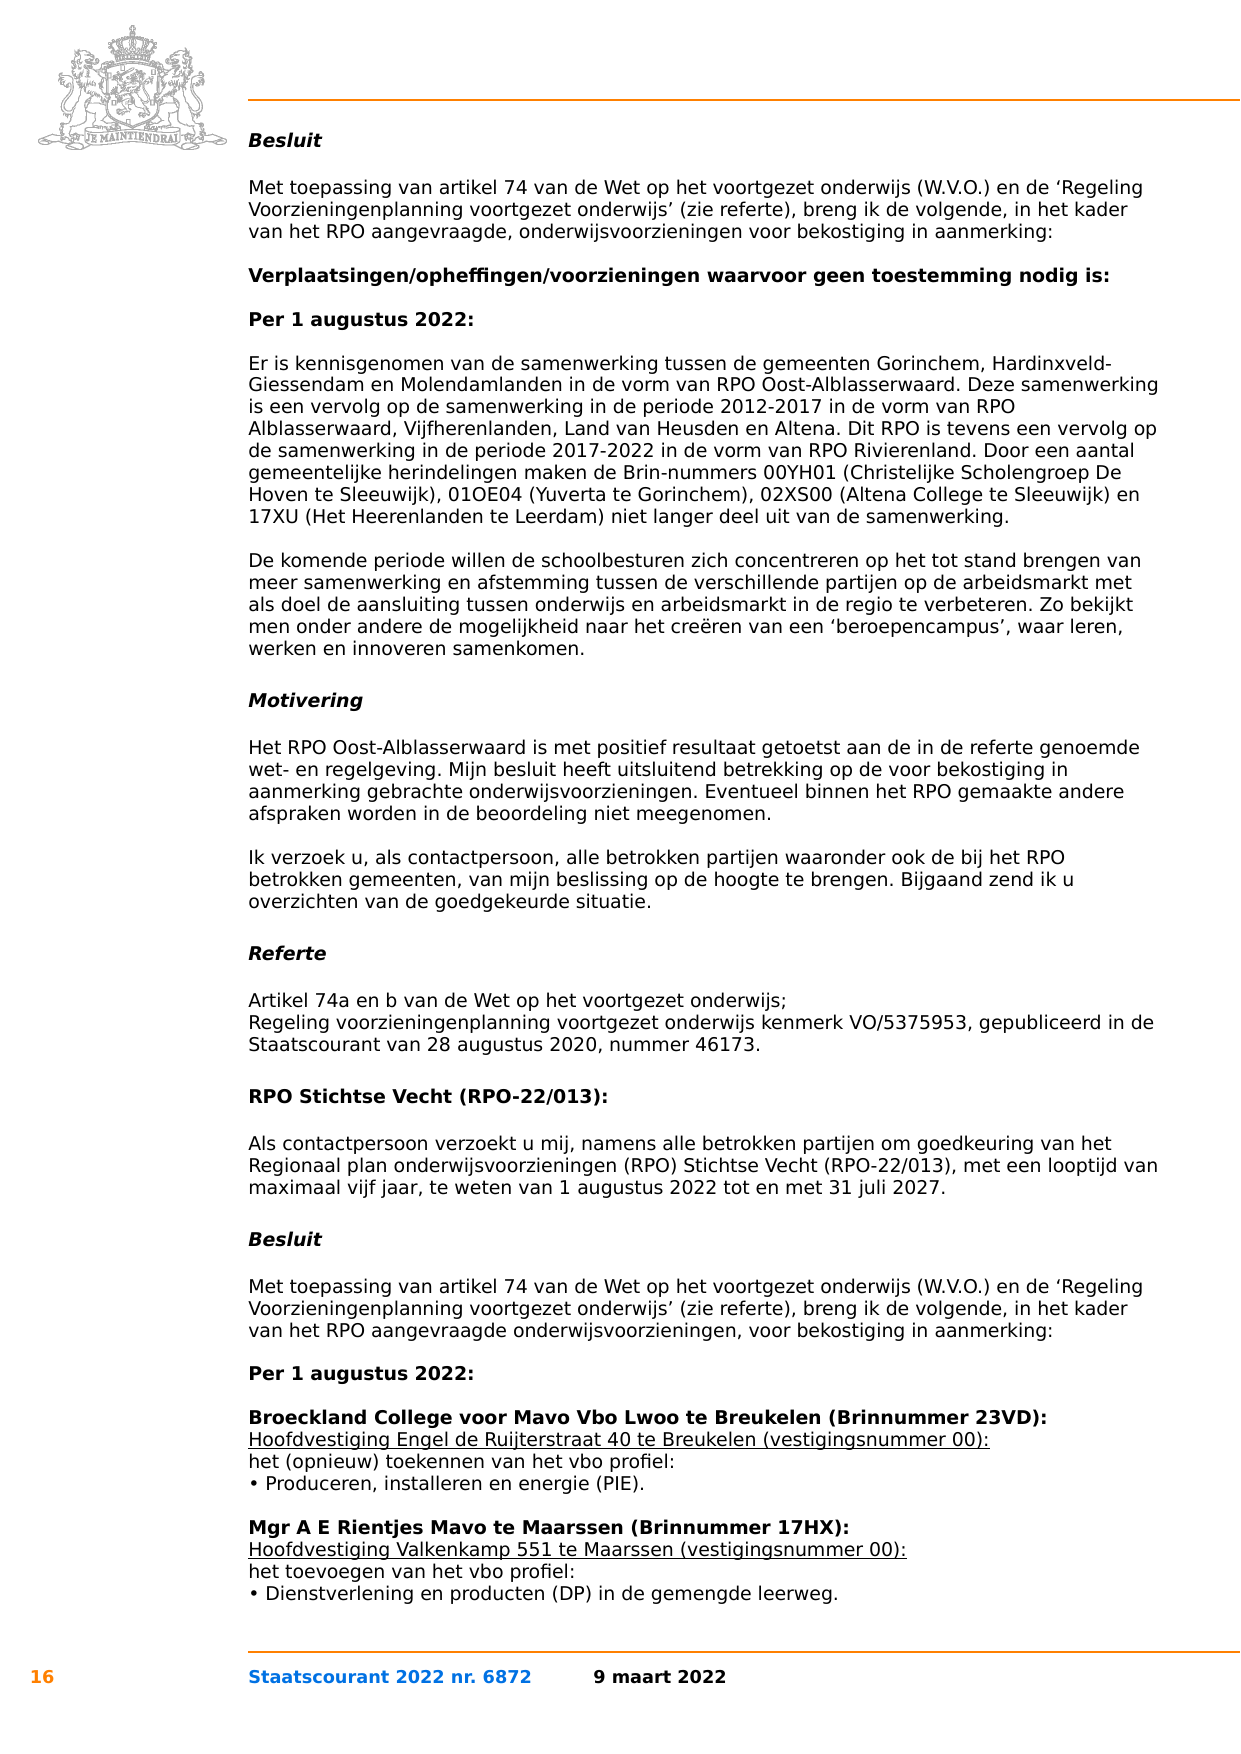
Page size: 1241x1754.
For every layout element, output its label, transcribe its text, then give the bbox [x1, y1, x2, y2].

text Per 1 augustus 2022: [248, 1363, 1163, 1385]
text Met toepassing van artikel 74 van de Wet op het voortgezet onderwijs (W.V.O.) en de ‘Regeling Voorzieningenplanning voortgezet onderwijs’ (zie referte), breng ik de volgende, in het kader van het RPO aangevraagde, onderwijsvoorzieningen voor bekostiging in aanmerking: [248, 177, 1163, 243]
text Als contactpersoon verzoekt u mij, namens alle betrokken partijen om goedkeuring van het Regionaal plan onderwijsvoorzieningen (RPO) Stichtse Vecht (RPO-22/013), met een looptijd van maximaal vijf jaar, te weten van 1 augustus 2022 tot en met 31 juli 2027. [248, 1133, 1163, 1198]
text Ik verzoek u, als contactpersoon, alle betrokken partijen waaronder ook de bij het RPO betrokken gemeenten, van mijn beslissing op de hoogte te brengen. Bijgaand zend ik u overzichten van de goedgekeurde situatie. [248, 847, 1163, 913]
text De komende periode willen de schoolbesturen zich concentreren op het tot stand brengen van meer samenwerking en afstemming tussen de verschillende partijen op de arbeidsmarkt met als doel de aansluiting tussen onderwijs en arbeidsmarkt in de regio te verbeteren. Zo bekijkt men onder andere de mogelijkheid naar het creëren van een ‘beroepencampus’, waar leren, werken en innoveren samenkomen. [248, 550, 1163, 660]
text • Dienstverlening en producten (DP) in de gemengde leerweg. [248, 1583, 1163, 1605]
text het toevoegen van het vbo profiel: [248, 1561, 1163, 1583]
subtitle Besluit [248, 1228, 1163, 1251]
text Het RPO Oost-Alblasserwaard is met positief resultaat getoetst aan de in de referte genoemde wet- en regelgeving. Mijn besluit heeft uitsluitend betrekking op de voor bekostiging in aanmerking gebrachte onderwijsvoorzieningen. Eventueel binnen het RPO gemaakte andere afspraken worden in de beoordeling niet meegenomen. [248, 737, 1163, 825]
text Er is kennisgenomen van de samenwerking tussen de gemeenten Gorinchem, Hardinxveld-Giessendam en Molendamlanden in de vorm van RPO Oost-Alblasserwaard. Deze samenwerking is een vervolg op de samenwerking in de periode 2012-2017 in de vorm van RPO Alblasserwaard, Vijfherenlanden, Land van Heusden en Altena. Dit RPO is tevens een vervolg op de samenwerking in de periode 2017-2022 in de vorm van RPO Rivierenland. Door een aantal gemeentelijke herindelingen maken de Brin-nummers 00YH01 (Christelijke Scholengroep De Hoven te Sleeuwijk), 01OE04 (Yuverta te Gorinchem), 02XS00 (Altena College te Sleeuwijk) en 17XU (Het Heerenlanden te Leerdam) niet langer deel uit van de samenwerking. [248, 352, 1163, 528]
text Hoofdvestiging Valkenkamp 551 te Maarssen (vestigingsnummer 00): [248, 1539, 1163, 1561]
text Per 1 augustus 2022: [248, 308, 1163, 331]
text het (opnieuw) toekennen van het vbo profiel: [248, 1451, 1163, 1473]
text Hoofdvestiging Engel de Ruijterstraat 40 te Breukelen (vestigingsnummer 00): [248, 1429, 1163, 1451]
text Regeling voorzieningenplanning voortgezet onderwijs kenmerk VO/5375953, gepubliceerd in de Staatscourant van 28 augustus 2020, nummer 46173. [248, 1012, 1163, 1056]
text Artikel 74a en b van de Wet op het voortgezet onderwijs; [248, 990, 1163, 1012]
text Mgr A E Rientjes Mavo te Maarssen (Brinnummer 17HX): [248, 1517, 1163, 1539]
text Broeckland College voor Mavo Vbo Lwoo te Breukelen (Brinnummer 23VD): [248, 1407, 1163, 1429]
text Verplaatsingen/opheffingen/voorzieningen waarvoor geen toestemming nodig is: [248, 265, 1163, 287]
subtitle Motivering [248, 690, 1163, 712]
subtitle RPO Stichtse Vecht (RPO-22/013): [248, 1086, 1163, 1108]
subtitle Referte [248, 943, 1163, 965]
text • Produceren, installeren en energie (PIE). [248, 1473, 1163, 1495]
subtitle Besluit [248, 130, 1163, 152]
text Met toepassing van artikel 74 van de Wet op het voortgezet onderwijs (W.V.O.) en de ‘Regeling Voorzieningenplanning voortgezet onderwijs’ (zie referte), breng ik de volgende, in het kader van het RPO aangevraagde onderwijsvoorzieningen, voor bekostiging in aanmerking: [248, 1276, 1163, 1341]
picture [38, 25, 227, 150]
